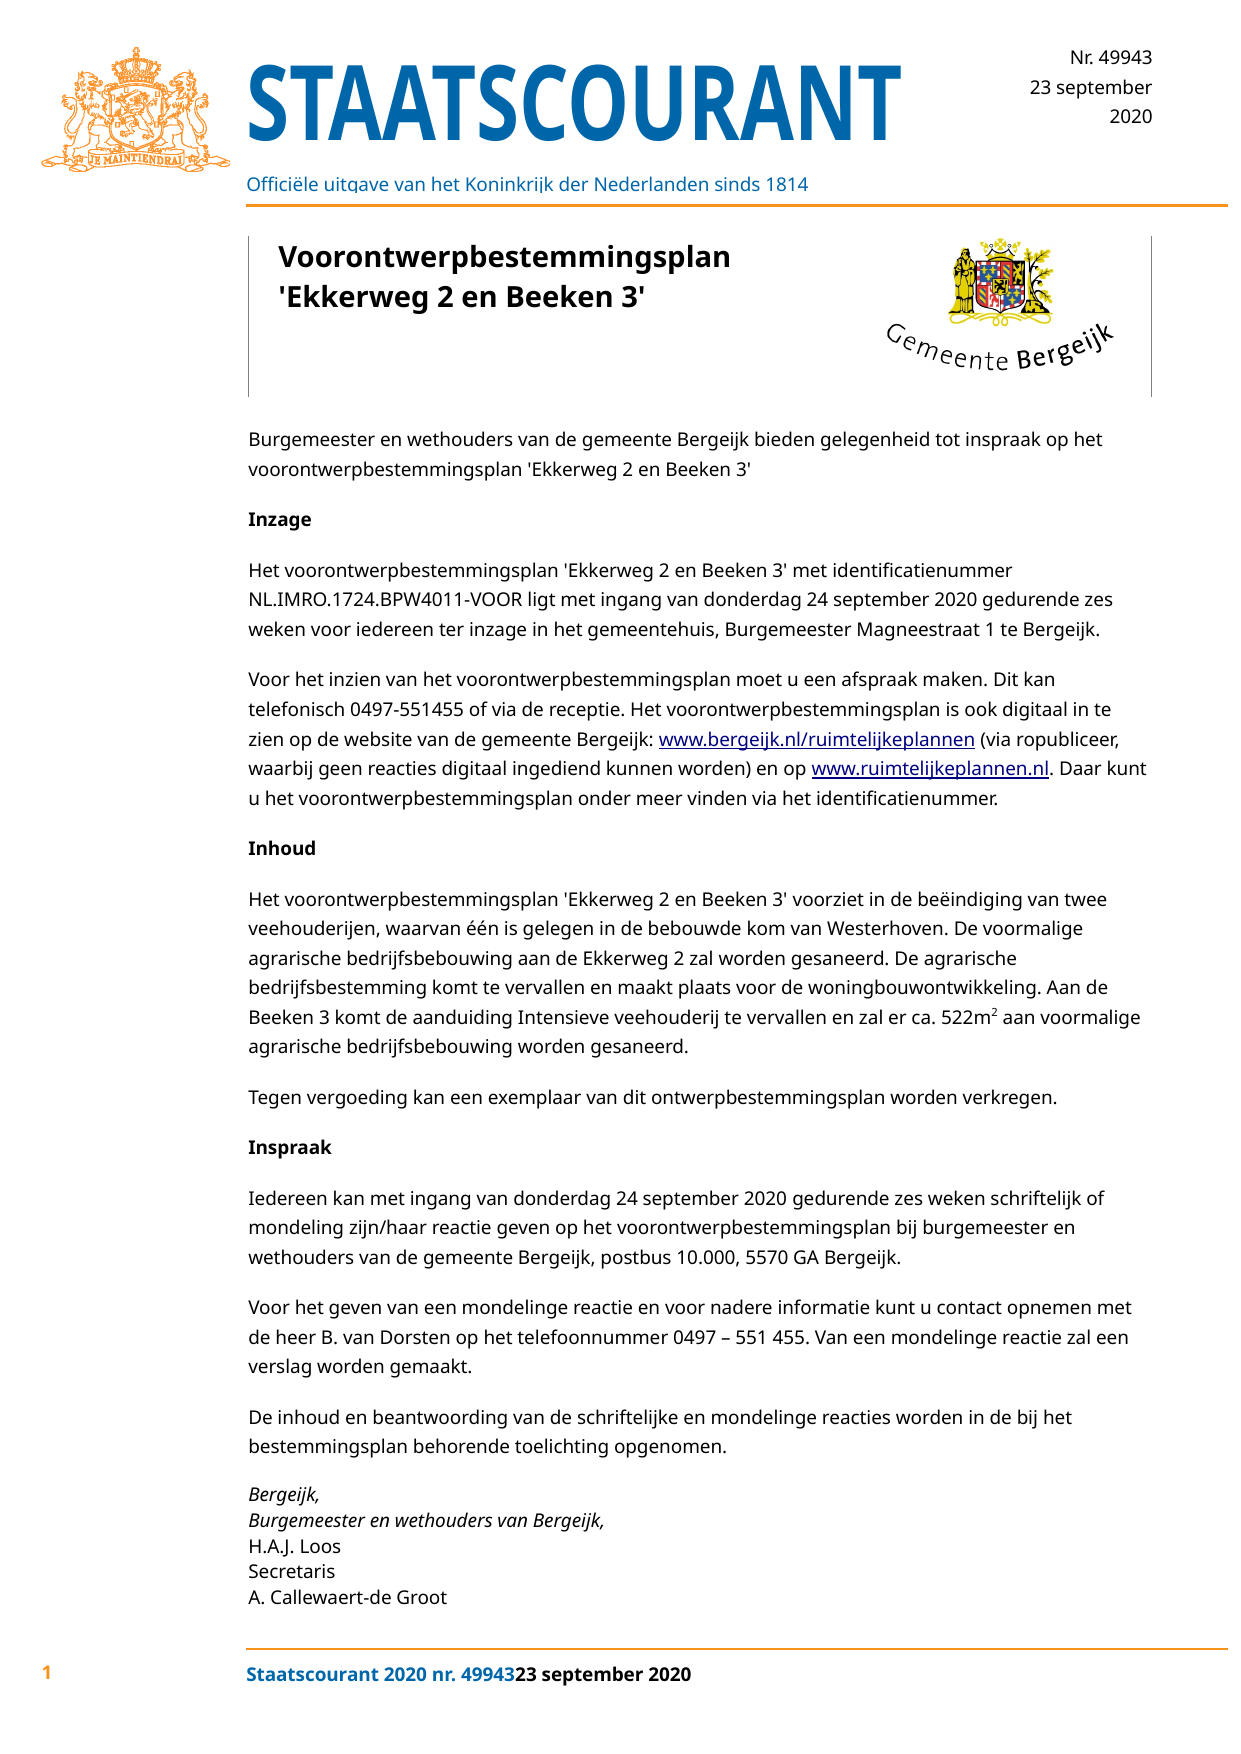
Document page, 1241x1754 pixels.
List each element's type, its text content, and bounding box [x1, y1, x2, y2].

text Inhoud [248, 835, 1152, 861]
text Burgemeester en wethouders van de gemeente Bergeijk bieden gelegenheid tot inspraak op het voorontwerpbestemmingsplan 'Ekkerweg 2 en Beeken 3' [248, 427, 1152, 482]
text Het voorontwerpbestemmingsplan 'Ekkerweg 2 en Beeken 3' met identificatienummer NL.IMRO.1724.BPW4011-VOOR ligt met ingang van donderdag 24 september 2020 gedurende zes weken voor iedereen ter inzage in het gemeentehuis, Burgemeester Magneestraat 1 te Bergeijk. [248, 557, 1152, 642]
table_header Voorontwerpbestemmingsplan 'Ekkerweg 2 en Beeken 3' [249, 236, 850, 397]
picture [882, 236, 1119, 372]
text Burgemeester en wethouders van Bergeijk, [248, 1507, 1152, 1533]
text Tegen vergoeding kan een exemplaar van dit ontwerpbestemmingsplan worden verkregen. [248, 1084, 1152, 1110]
text Secretaris [248, 1559, 1152, 1584]
text De inhoud en beantwoording van de schriftelijke en mondelinge reacties worden in de bij het bestemmingsplan behorende toelichting opgenomen. [248, 1404, 1152, 1459]
text Het voorontwerpbestemmingsplan 'Ekkerweg 2 en Beeken 3' voorziet in de beëindiging van twee veehouderijen, waarvan één is gelegen in de bebouwde kom van Westerhoven. De voormalige agrarische bedrijfsbebouwing aan de Ekkerweg 2 zal worden gesaneerd. De agrarische bedrijfsbestemming komt te vervallen en maakt plaats voor de woningbouwontwikkeling. Aan de Beeken 3 komt de aanduiding Intensieve veehouderij te vervallen en zal er ca. 522m2 aan voormalige agrarische bedrijfsbebouwing worden gesaneerd. [248, 886, 1152, 1059]
picture [41, 47, 231, 172]
text Iedereen kan met ingang van donderdag 24 september 2020 gedurende zes weken schriftelijk of mondeling zijn/haar reactie geven op het voorontwerpbestemmingsplan bij burgemeester en wethouders van de gemeente Bergeijk, postbus 10.000, 5570 GA Bergeijk. [248, 1185, 1152, 1270]
text Voor het inzien van het voorontwerpbestemmingsplan moet u een afspraak maken. Dit kan telefonisch 0497-551455 of via de receptie. Het voorontwerpbestemmingsplan is ook digitaal in te zien op de website van de gemeente Bergeijk: www.bergeijk.nl/ruimtelijkeplannen (via ropubliceer, waarbij geen reacties digitaal ingediend kunnen worden) en op www.ruimtelijkeplannen.nl. Daar kunt u het voorontwerpbestemmingsplan onder meer vinden via het identificatienummer. [248, 667, 1152, 811]
text A. Callewaert-de Groot [248, 1584, 1152, 1610]
text Bergeijk, [248, 1482, 1152, 1507]
text Voor het geven van een mondelinge reactie en voor nadere informatie kunt u contact opnemen met de heer B. van Dorsten op het telefoonnummer 0497 – 551 455. Van een mondelinge reactie zal een verslag worden gemaakt. [248, 1294, 1152, 1379]
text Inzage [248, 507, 1152, 532]
table_header [850, 236, 1151, 397]
text Inspraak [248, 1134, 1152, 1160]
text H.A.J. Loos [248, 1533, 1152, 1559]
